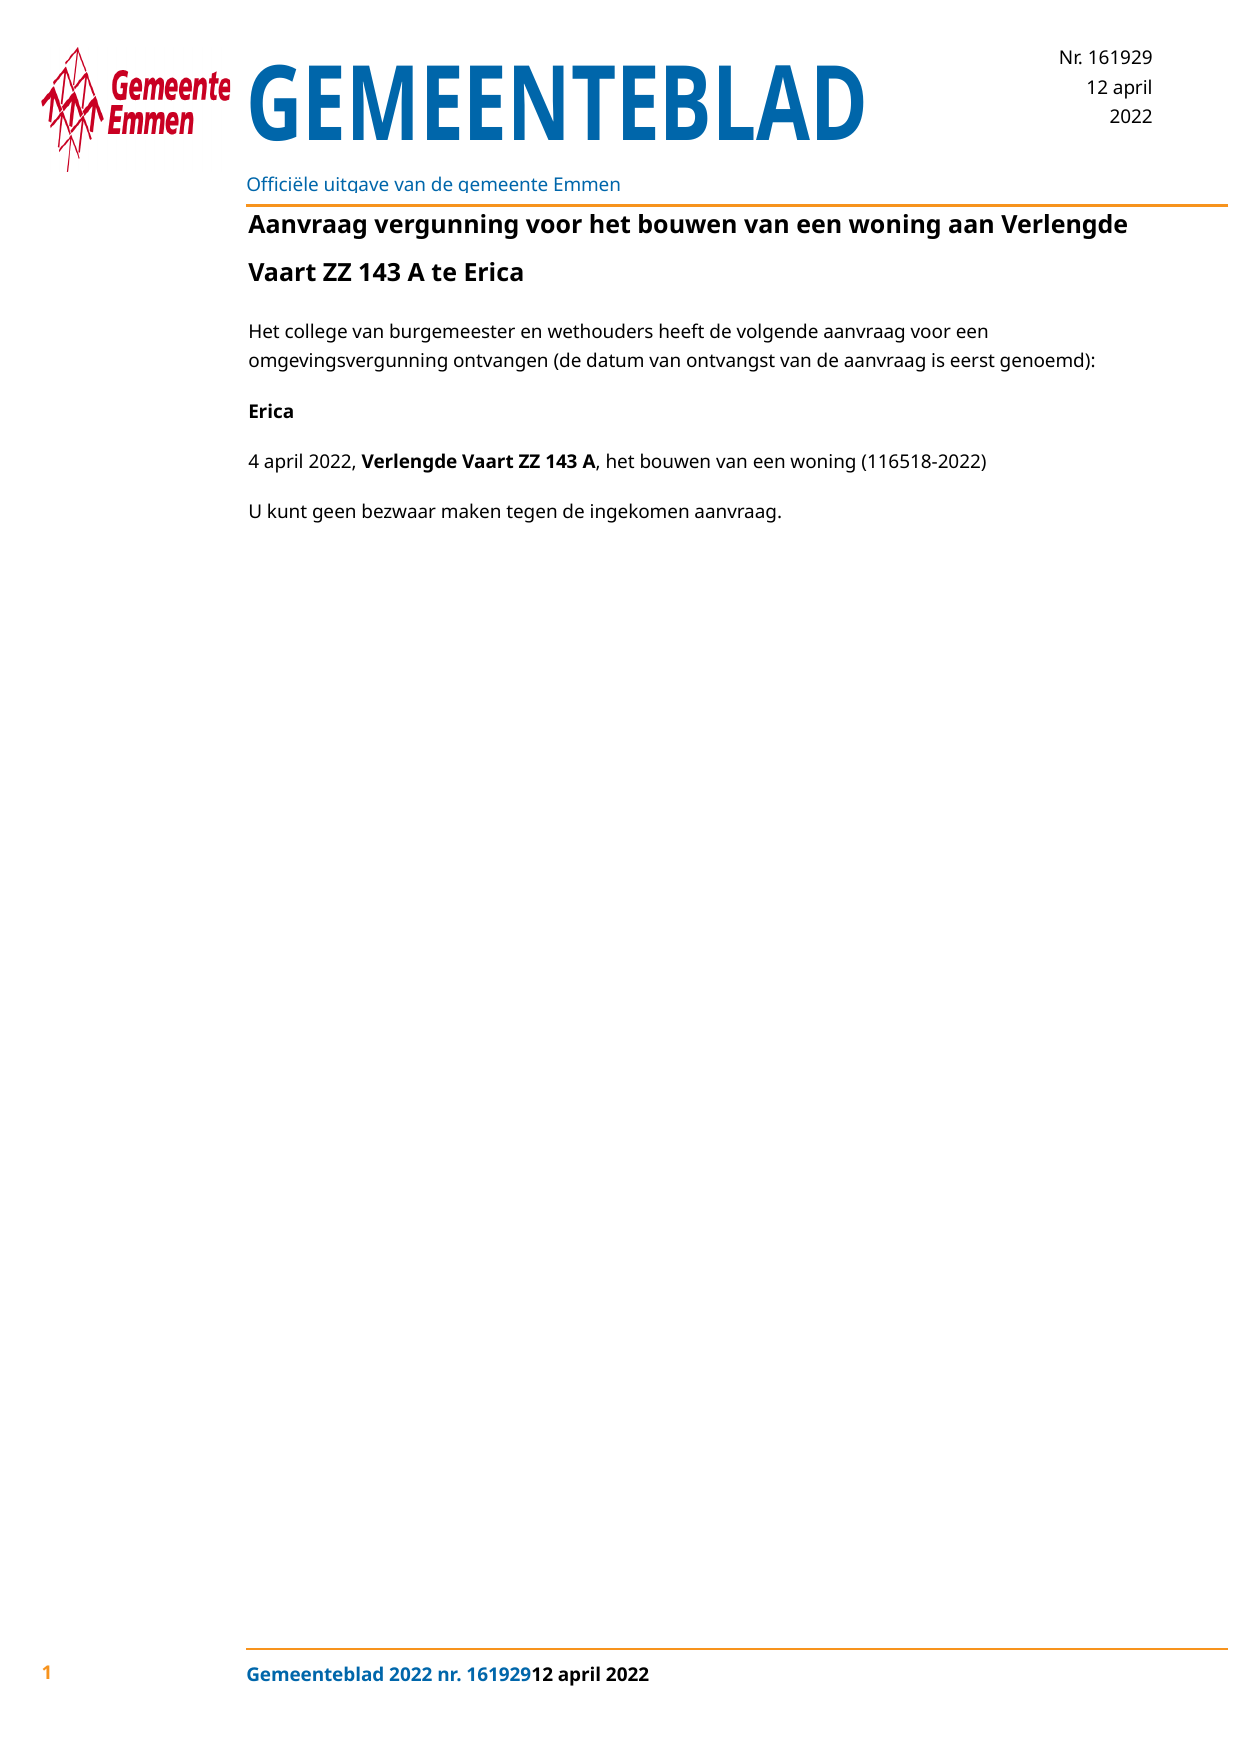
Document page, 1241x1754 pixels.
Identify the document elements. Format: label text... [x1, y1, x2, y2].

text U kunt geen bezwaar maken tegen de ingekomen aanvraag. [248, 499, 1152, 524]
text Erica [248, 398, 1152, 424]
text Aanvraag vergunning voor het bouwen van een woning aan Verlengde Vaart ZZ 143 A te Erica [248, 207, 1152, 288]
picture [41, 47, 231, 172]
text 4 april 2022, Verlengde Vaart ZZ 143 A, het bouwen van een woning (116518-2022) [248, 448, 1152, 474]
text Het college van burgemeester en wethouders heeft de volgende aanvraag voor een omgevingsvergunning ontvangen (de datum van ontvangst van de aanvraag is eerst genoemd): [248, 318, 1152, 373]
